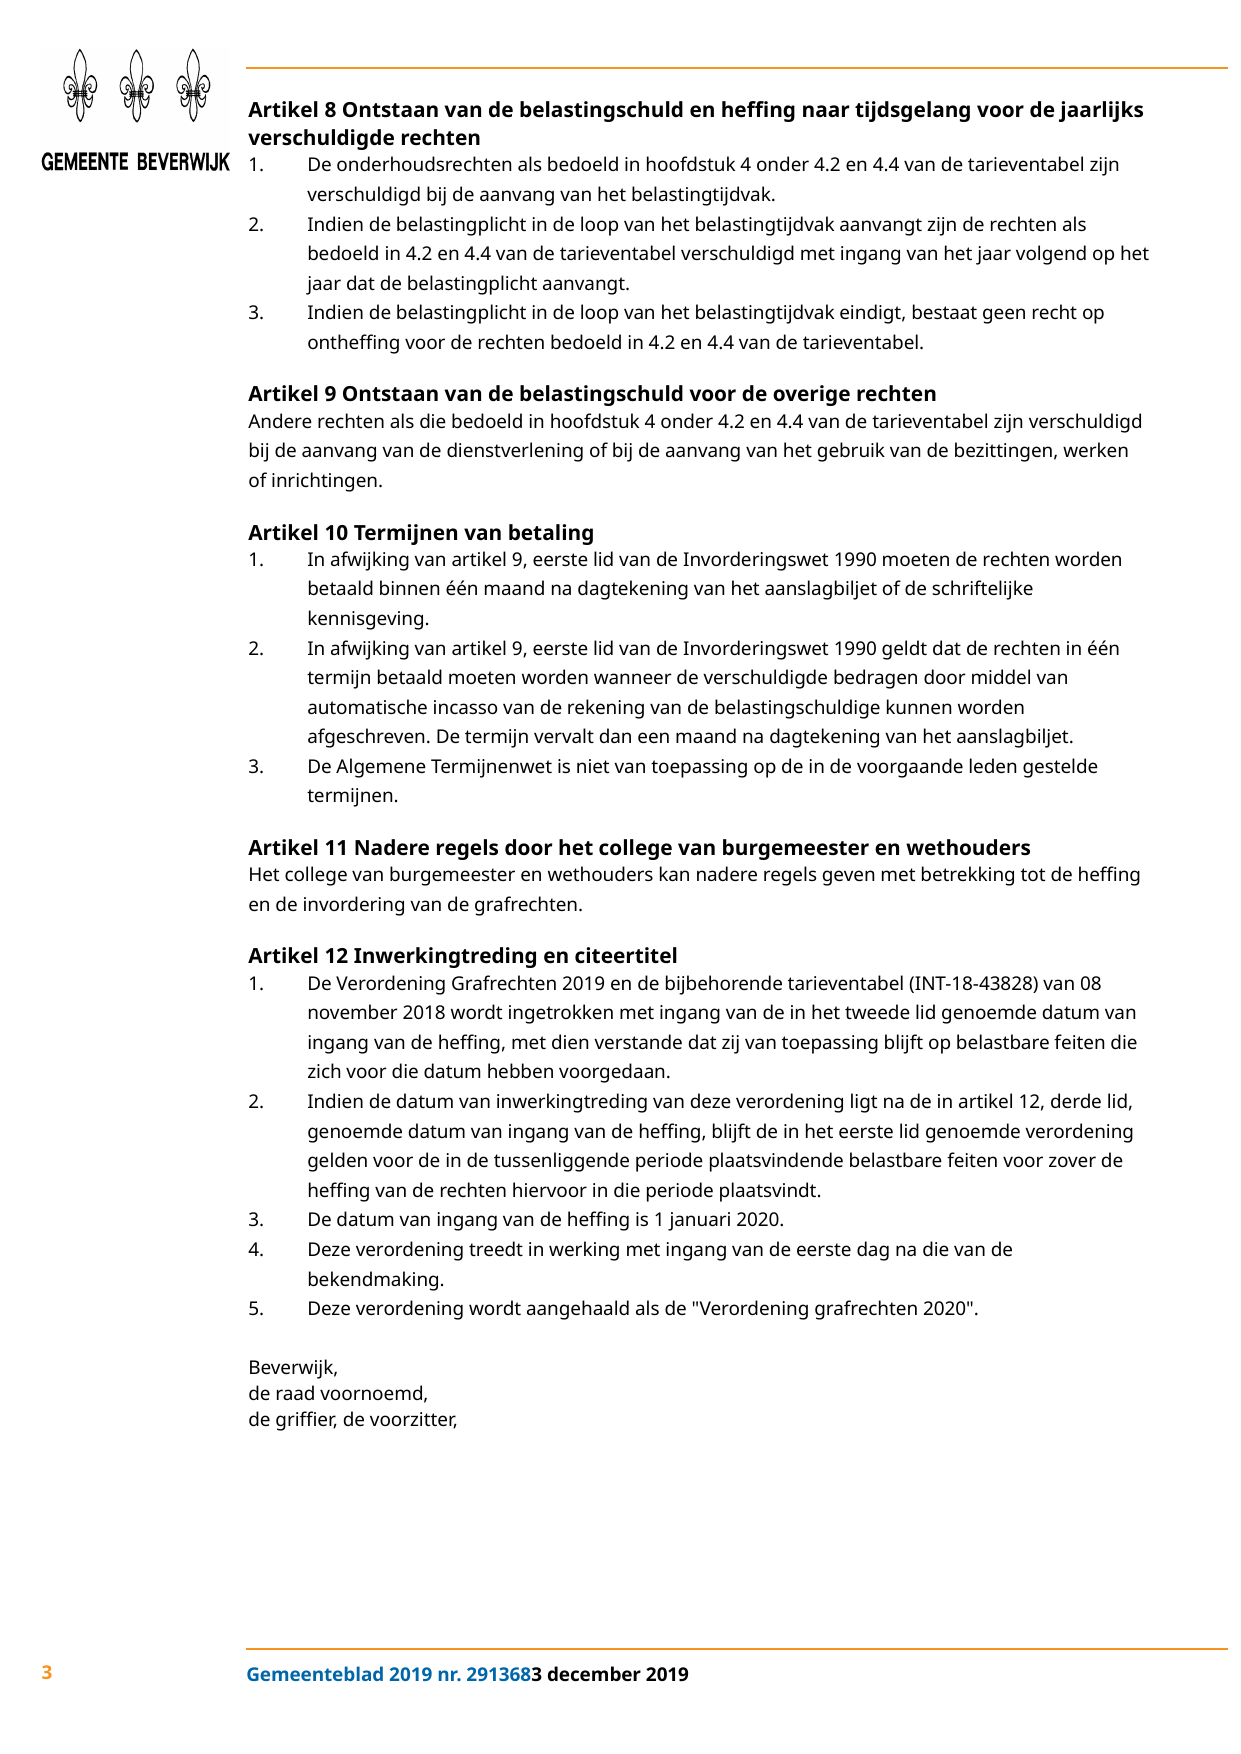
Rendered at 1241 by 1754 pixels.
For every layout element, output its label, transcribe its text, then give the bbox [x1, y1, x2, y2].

text Het college van burgemeester en wethouders kan nadere regels geven met betrekking tot de heffing en de invordering van de grafrechten. [248, 862, 1152, 917]
text Artikel 9 Ontstaan van de belastingschuld voor de overige rechten [248, 379, 1152, 408]
list Deze verordening wordt aangehaald als de "Verordening grafrechten 2020". [248, 1295, 1152, 1321]
list De datum van ingang van de heffing is 1 januari 2020. [248, 1207, 1152, 1232]
picture [41, 47, 231, 172]
text de griffier, de voorzitter, [248, 1406, 1152, 1432]
text Artikel 11 Nadere regels door het college van burgemeester en wethouders [248, 833, 1152, 862]
list Indien de datum van inwerkingtreding van deze verordening ligt na de in artikel 12, derde lid, genoemde datum van ingang van de heffing, blijft de in het eerste lid genoemde verordening gelden voor de in de tussenliggende periode plaatsvindende belastbare feiten voor zover de heffing van de rechten hiervoor in die periode plaatsvindt. [248, 1088, 1152, 1203]
text de raad voornoemd, [248, 1380, 1152, 1406]
text Artikel 12 Inwerkingtreding en citeertitel [248, 942, 1152, 970]
list Deze verordening treedt in werking met ingang van de eerste dag na die van de bekendmaking. [248, 1236, 1152, 1292]
list In afwijking van artikel 9, eerste lid van de Invorderingswet 1990 geldt dat de rechten in één termijn betaald moeten worden wanneer de verschuldigde bedragen door middel van automatische incasso van de rekening van de belastingschuldige kunnen worden afgeschreven. De termijn vervalt dan een maand na dagtekening van het aanslagbiljet. [248, 635, 1152, 749]
list Indien de belastingplicht in de loop van het belastingtijdvak aanvangt zijn de rechten als bedoeld in 4.2 en 4.4 van de tarieventabel verschuldigd met ingang van het jaar volgend op het jaar dat de belastingplicht aanvangt. [248, 211, 1152, 296]
text Andere rechten als die bedoeld in hoofdstuk 4 onder 4.2 en 4.4 van de tarieventabel zijn verschuldigd bij de aanvang van de dienstverlening of bij de aanvang van het gebruik van de bezittingen, werken of inrichtingen. [248, 408, 1152, 493]
text Beverwijk, [248, 1354, 1152, 1380]
list In afwijking van artikel 9, eerste lid van de Invorderingswet 1990 moeten de rechten worden betaald binnen één maand na dagtekening van het aanslagbiljet of de schriftelijke kennisgeving. [248, 546, 1152, 631]
list Indien de belastingplicht in de loop van het belastingtijdvak eindigt, bestaat geen recht op ontheffing voor de rechten bedoeld in 4.2 en 4.4 van de tarieventabel. [248, 299, 1152, 355]
list De Verordening Grafrechten 2019 en de bijbehorende tarieventabel (INT-18-43828) van 08 november 2018 wordt ingetrokken met ingang van de in het tweede lid genoemde datum van ingang van de heffing, met dien verstande dat zij van toepassing blijft op belastbare feiten die zich voor die datum hebben voorgedaan. [248, 970, 1152, 1084]
list De Algemene Termijnenwet is niet van toepassing op de in de voorgaande leden gestelde termijnen. [248, 753, 1152, 808]
list De onderhoudsrechten als bedoeld in hoofdstuk 4 onder 4.2 en 4.4 van de tarieventabel zijn verschuldigd bij de aanvang van het belastingtijdvak. [248, 152, 1152, 207]
text Artikel 10 Termijnen van betaling [248, 518, 1152, 546]
text Artikel 8 Ontstaan van de belastingschuld en heffing naar tijdsgelang voor de jaarlijks verschuldigde rechten [248, 95, 1152, 152]
